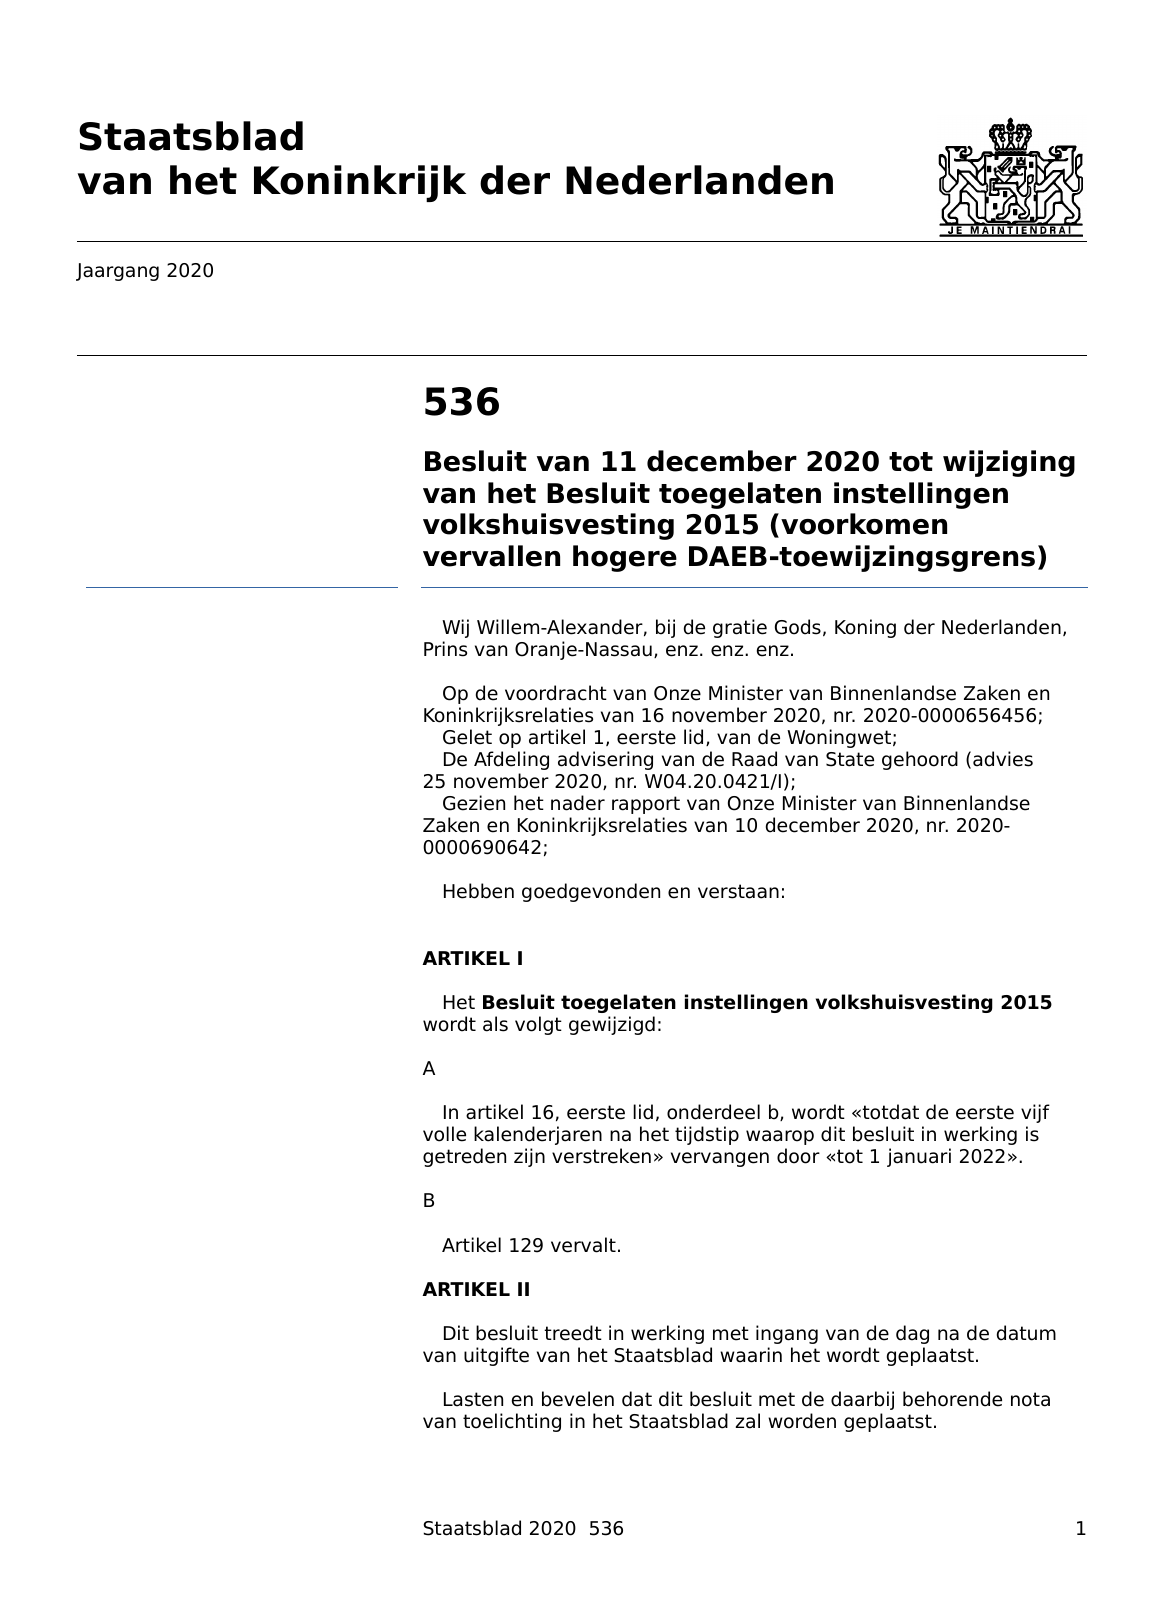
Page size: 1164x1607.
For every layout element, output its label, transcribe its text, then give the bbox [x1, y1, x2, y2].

text Het Besluit toegelaten instellingen volkshuisvesting 2015 wordt als volgt gewijzigd: [422, 992, 1087, 1036]
table_header Staatsblad van het Koninkrijk der Nederlanden [77, 100, 886, 241]
table_cell Jaargang 2020 [77, 242, 1087, 355]
text Besluit van 11 december 2020 tot wijziging van het Besluit toegelaten instellingen volkshuisvesting 2015 (voorkomen vervallen hogere DAEB-toewijzingsgrens) [422, 447, 1087, 573]
text Gezien het nader rapport van Onze Minister van Binnenlandse Zaken en Koninkrijksrelaties van 10 december 2020, nr. 2020-0000690642; [422, 793, 1087, 859]
table_header [886, 100, 1087, 241]
text Op de voordracht van Onze Minister van Binnenlandse Zaken en Koninkrijksrelaties van 16 november 2020, nr. 2020-0000656456; [422, 683, 1087, 727]
text Wij Willem-Alexander, bij de gratie Gods, Koning der Nederlanden, Prins van Oranje-Nassau, enz. enz. enz. [422, 617, 1087, 661]
text Lasten en bevelen dat dit besluit met de daarbij behorende nota van toelichting in het Staatsblad zal worden geplaatst. [422, 1389, 1087, 1433]
text Gelet op artikel 1, eerste lid, van de Woningwet; [422, 727, 1087, 749]
text Hebben goedgevonden en verstaan: [422, 881, 1087, 903]
text De Afdeling advisering van de Raad van State gehoord (advies 25 november 2020, nr. W04.20.0421/I); [422, 749, 1087, 793]
subtitle ARTIKEL I [422, 948, 1087, 970]
text In artikel 16, eerste lid, onderdeel b, wordt «totdat de eerste vijf volle kalenderjaren na het tijdstip waarop dit besluit in werking is getreden zijn verstreken» vervangen door «tot 1 januari 2022». [422, 1102, 1087, 1168]
text Artikel 129 vervalt. [422, 1234, 1087, 1256]
text B [422, 1190, 1087, 1212]
subtitle ARTIKEL II [422, 1279, 1087, 1301]
picture [936, 115, 1087, 240]
subtitle 536 [422, 381, 1087, 424]
text A [422, 1058, 1087, 1080]
text Dit besluit treedt in werking met ingang van de dag na de datum van uitgifte van het Staatsblad waarin het wordt geplaatst. [422, 1323, 1087, 1367]
